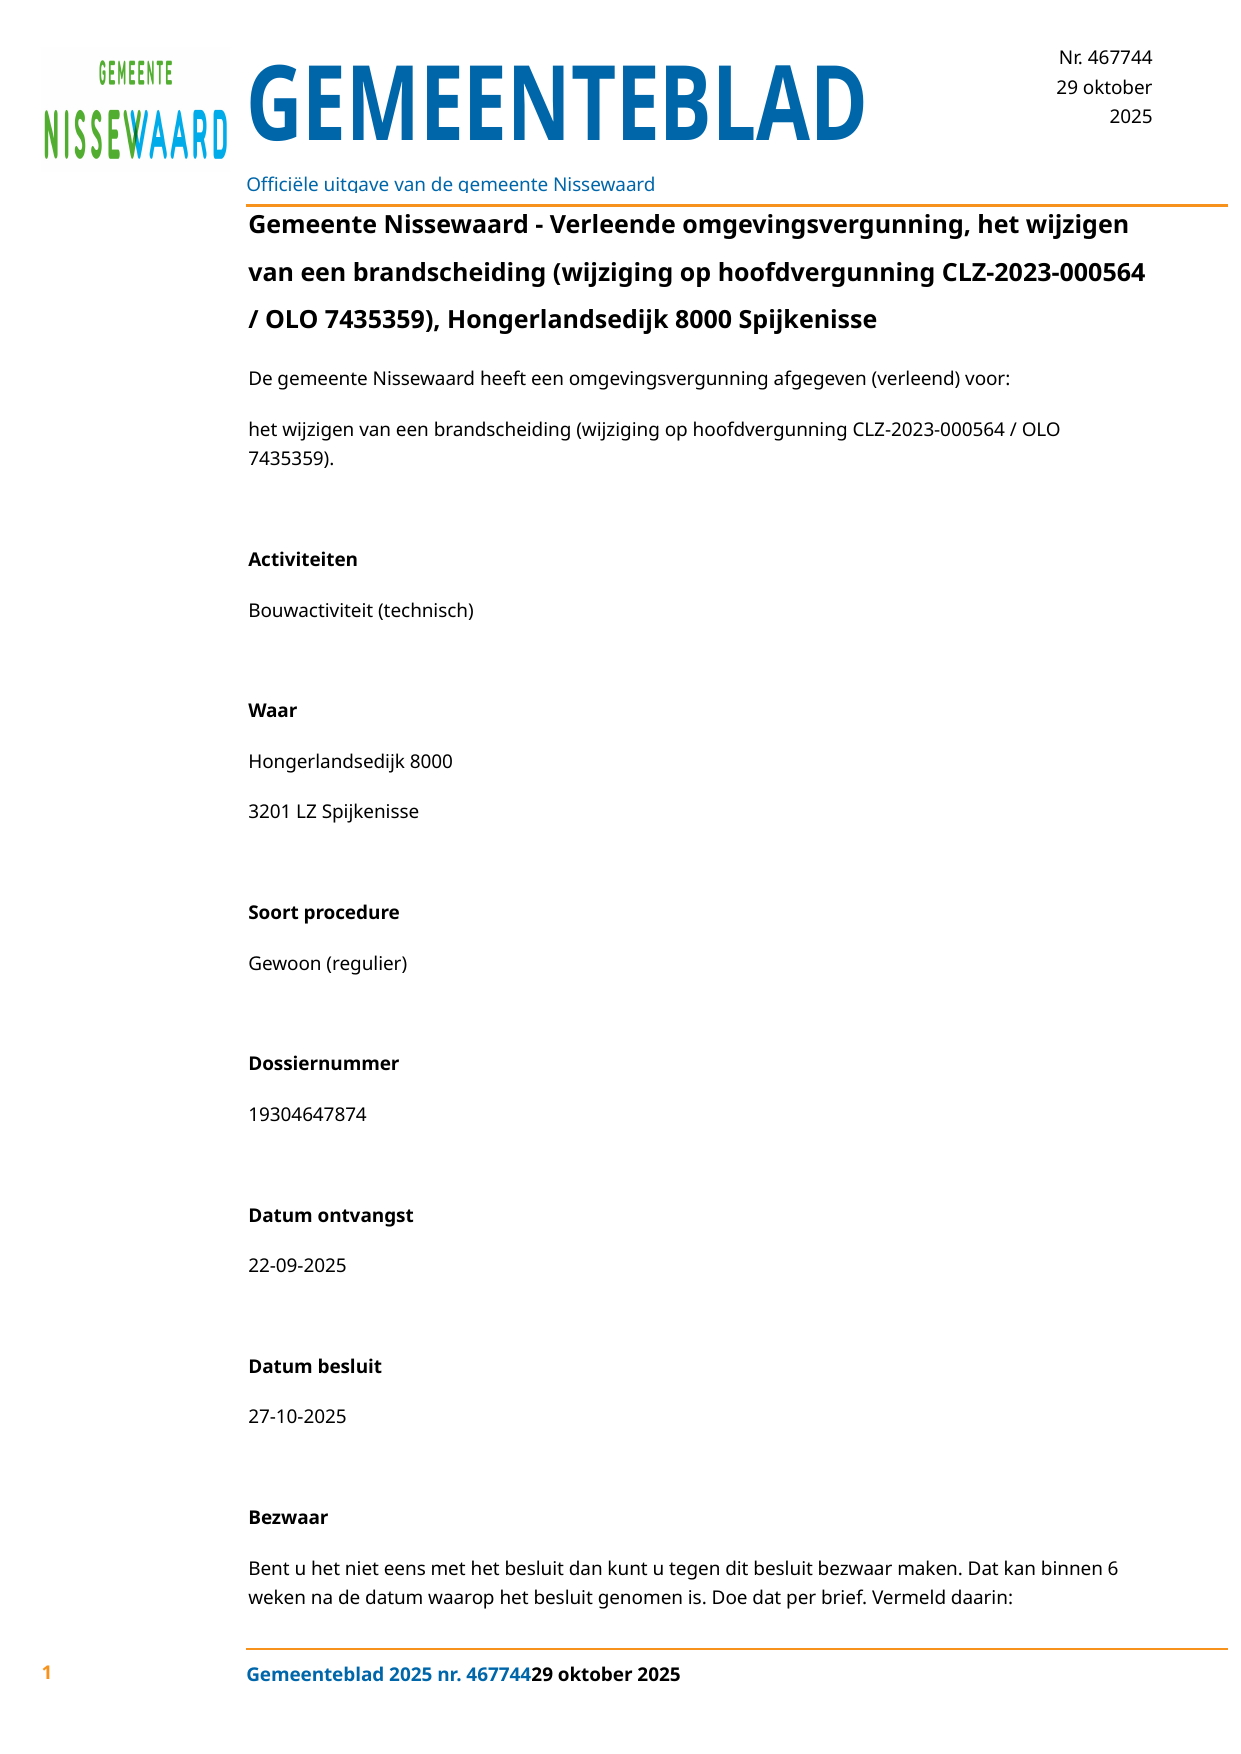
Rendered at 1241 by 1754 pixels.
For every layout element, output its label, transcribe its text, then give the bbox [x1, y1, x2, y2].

text 3201 LZ Spijkenisse [248, 798, 1152, 824]
text 27-10-2025 [248, 1403, 1152, 1429]
text Activiteiten [248, 546, 1152, 572]
text Hongerlandsedijk 8000 [248, 748, 1152, 774]
text Datum ontvangst [248, 1202, 1152, 1227]
picture [41, 47, 231, 172]
text Bouwactiviteit (technisch) [248, 597, 1152, 622]
text het wijzigen van een brandscheiding (wijziging op hoofdvergunning CLZ-2023-000564 / OLO 7435359). [248, 416, 1152, 471]
text Waar [248, 698, 1152, 723]
text Bezwaar [248, 1504, 1152, 1530]
text Gemeente Nissewaard - Verleende omgevingsvergunning, het wijzigen van een brandscheiding (wijziging op hoofdvergunning CLZ-2023-000564 / OLO 7435359), Hongerlandsedijk 8000 Spijkenisse [248, 207, 1152, 336]
text Gewoon (regulier) [248, 950, 1152, 975]
text De gemeente Nissewaard heeft een omgevingsvergunning afgegeven (verleend) voor: [248, 366, 1152, 391]
text Soort procedure [248, 899, 1152, 925]
text 22-09-2025 [248, 1252, 1152, 1278]
text Datum besluit [248, 1353, 1152, 1379]
text 19304647874 [248, 1101, 1152, 1127]
text Bent u het niet eens met het besluit dan kunt u tegen dit besluit bezwaar maken. Dat kan binnen 6 weken na de datum waarop het besluit genomen is. Doe dat per brief. Vermeld daarin: [248, 1555, 1152, 1610]
text Dossiernummer [248, 1051, 1152, 1076]
